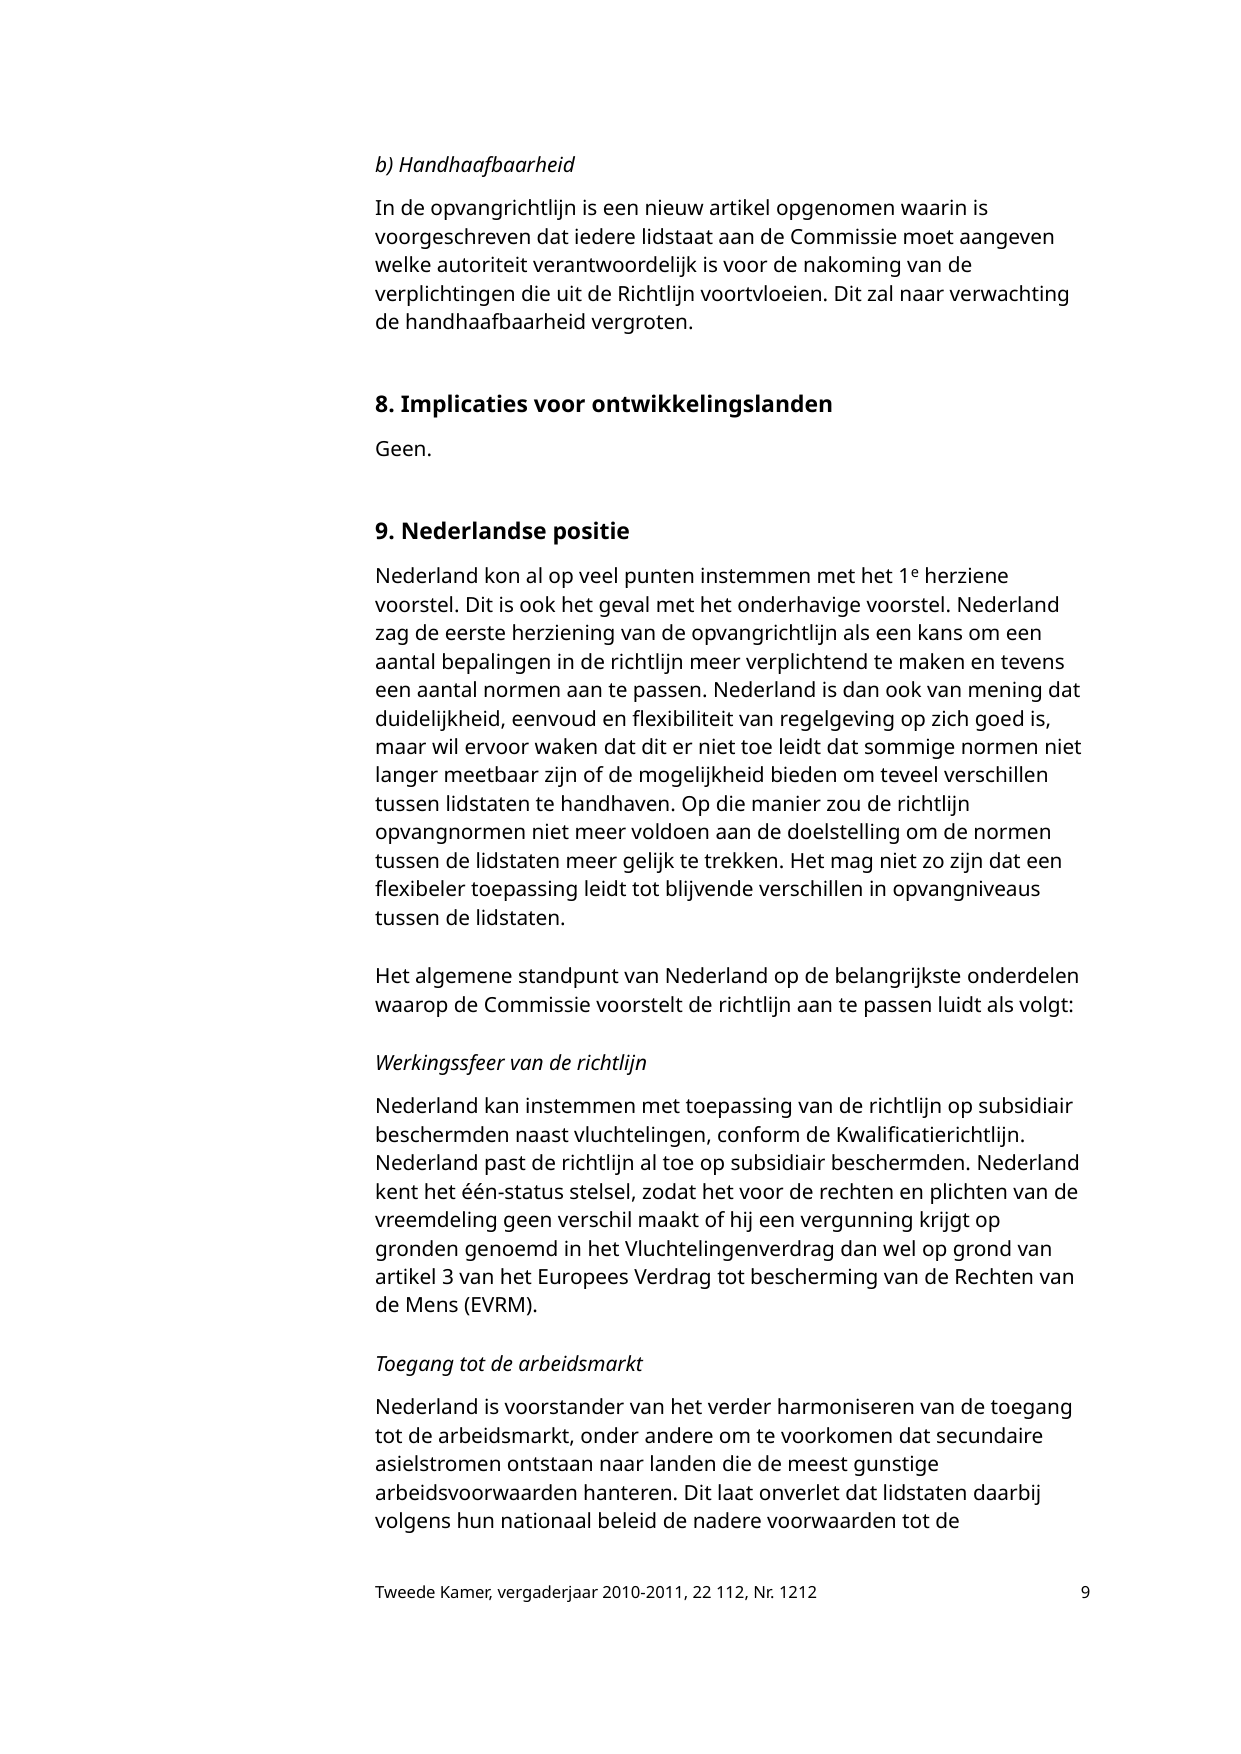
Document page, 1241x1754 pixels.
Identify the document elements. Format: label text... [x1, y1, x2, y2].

text Nederland kan instemmen met toepassing van de richtlijn op subsidiair beschermden naast vluchtelingen, conform de Kwalificatierichtlijn. Nederland past de richtlijn al toe op subsidiair beschermden. Nederland kent het één-status stelsel, zodat het voor de rechten en plichten van de vreemdeling geen verschil maakt of hij een vergunning krijgt op gronden genoemd in het Vluchtelingenverdrag dan wel op grond van artikel 3 van het Europees Verdrag tot bescherming van de Rechten van de Mens (EVRM). [375, 1092, 1090, 1319]
text Geen. [375, 434, 1090, 463]
text Nederland kon al op veel punten instemmen met het 1e herziene voorstel. Dit is ook het geval met het onderhavige voorstel. Nederland zag de eerste herziening van de opvangrichtlijn als een kans om een aantal bepalingen in de richtlijn meer verplichtend te maken en tevens een aantal normen aan te passen. Nederland is dan ook van mening dat duidelijkheid, eenvoud en flexibiliteit van regelgeving op zich goed is, maar wil ervoor waken dat dit er niet toe leidt dat sommige normen niet langer meetbaar zijn of de mogelijkheid bieden om teveel verschillen tussen lidstaten te handhaven. Op die manier zou de richtlijn opvangnormen niet meer voldoen aan de doelstelling om de normen tussen de lidstaten meer gelijk te trekken. Het mag niet zo zijn dat een flexibeler toepassing leidt tot blijvende verschillen in opvangniveaus tussen de lidstaten. [375, 562, 1090, 931]
subtitle 8. Implicaties voor ontwikkelingslanden [375, 388, 1090, 419]
text Werkingssfeer van de richtlijn [375, 1048, 1090, 1077]
text Toegang tot de arbeidsmarkt [375, 1349, 1090, 1377]
text Het algemene standpunt van Nederland op de belangrijkste onderdelen waarop de Commissie voorstelt de richtlijn aan te passen luidt als volgt: [375, 961, 1090, 1018]
text In de opvangrichtlijn is een nieuw artikel opgenomen waarin is voorgeschreven dat iedere lidstaat aan de Commissie moet aangeven welke autoriteit verantwoordelijk is voor de nakoming van de verplichtingen die uit de Richtlijn voortvloeien. Dit zal naar verwachting de handhaafbaarheid vergroten. [375, 193, 1090, 336]
text b) Handhaafbaarheid [375, 150, 1090, 178]
text Nederland is voorstander van het verder harmoniseren van de toegang tot de arbeidsmarkt, onder andere om te voorkomen dat secundaire asielstromen ontstaan naar landen die de meest gunstige arbeidsvoorwaarden hanteren. Dit laat onverlet dat lidstaten daarbij volgens hun nationaal beleid de nadere voorwaarden tot de [375, 1392, 1090, 1535]
subtitle 9. Nederlandse positie [375, 515, 1090, 547]
